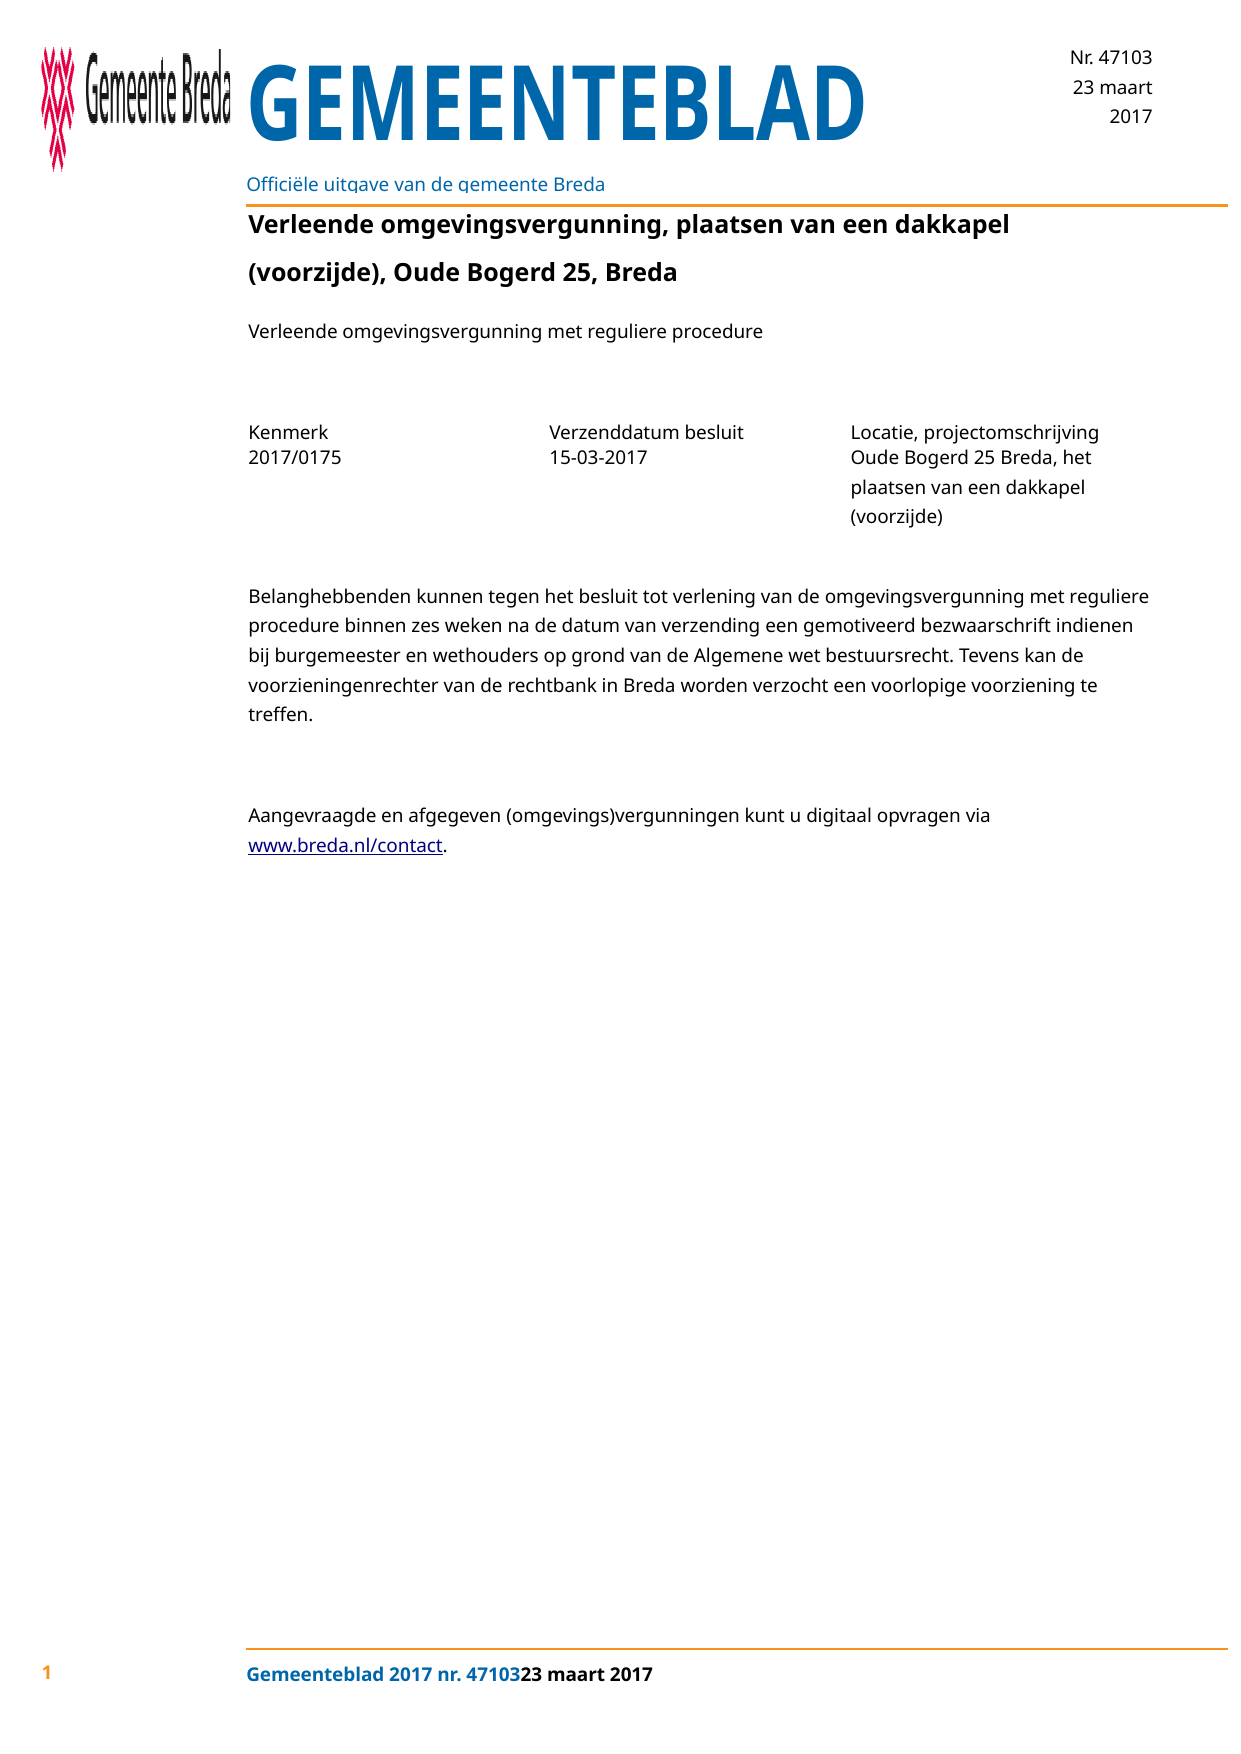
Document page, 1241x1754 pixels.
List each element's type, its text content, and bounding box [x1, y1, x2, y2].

text Verleende omgevingsvergunning met reguliere procedure [248, 318, 1152, 344]
table_cell Oude Bogerd 25 Breda, het plaatsen van een dakkapel (voorzijde) [850, 445, 1152, 529]
table_cell 2017/0175 [248, 445, 549, 529]
table_header Verzenddatum besluit [549, 419, 850, 444]
text Aangevraagde en afgegeven (omgevings)vergunningen kunt u digitaal opvragen via www.breda.nl/contact. [248, 802, 1152, 858]
text Belanghebbenden kunnen tegen het besluit tot verlening van de omgevingsvergunning met reguliere procedure binnen zes weken na de datum van verzending een gemotiveerd bezwaarschrift indienen bij burgemeester en wethouders op grond van de Algemene wet bestuursrecht. Tevens kan de voorzieningenrechter van de rechtbank in Breda worden verzocht een voorlopige voorziening te treffen. [248, 583, 1152, 727]
text Verleende omgevingsvergunning, plaatsen van een dakkapel (voorzijde), Oude Bogerd 25, Breda [248, 207, 1152, 288]
table_cell 15-03-2017 [549, 445, 850, 529]
picture [41, 47, 231, 172]
table_header Kenmerk [248, 419, 549, 444]
table_header Locatie, projectomschrijving [850, 419, 1152, 444]
